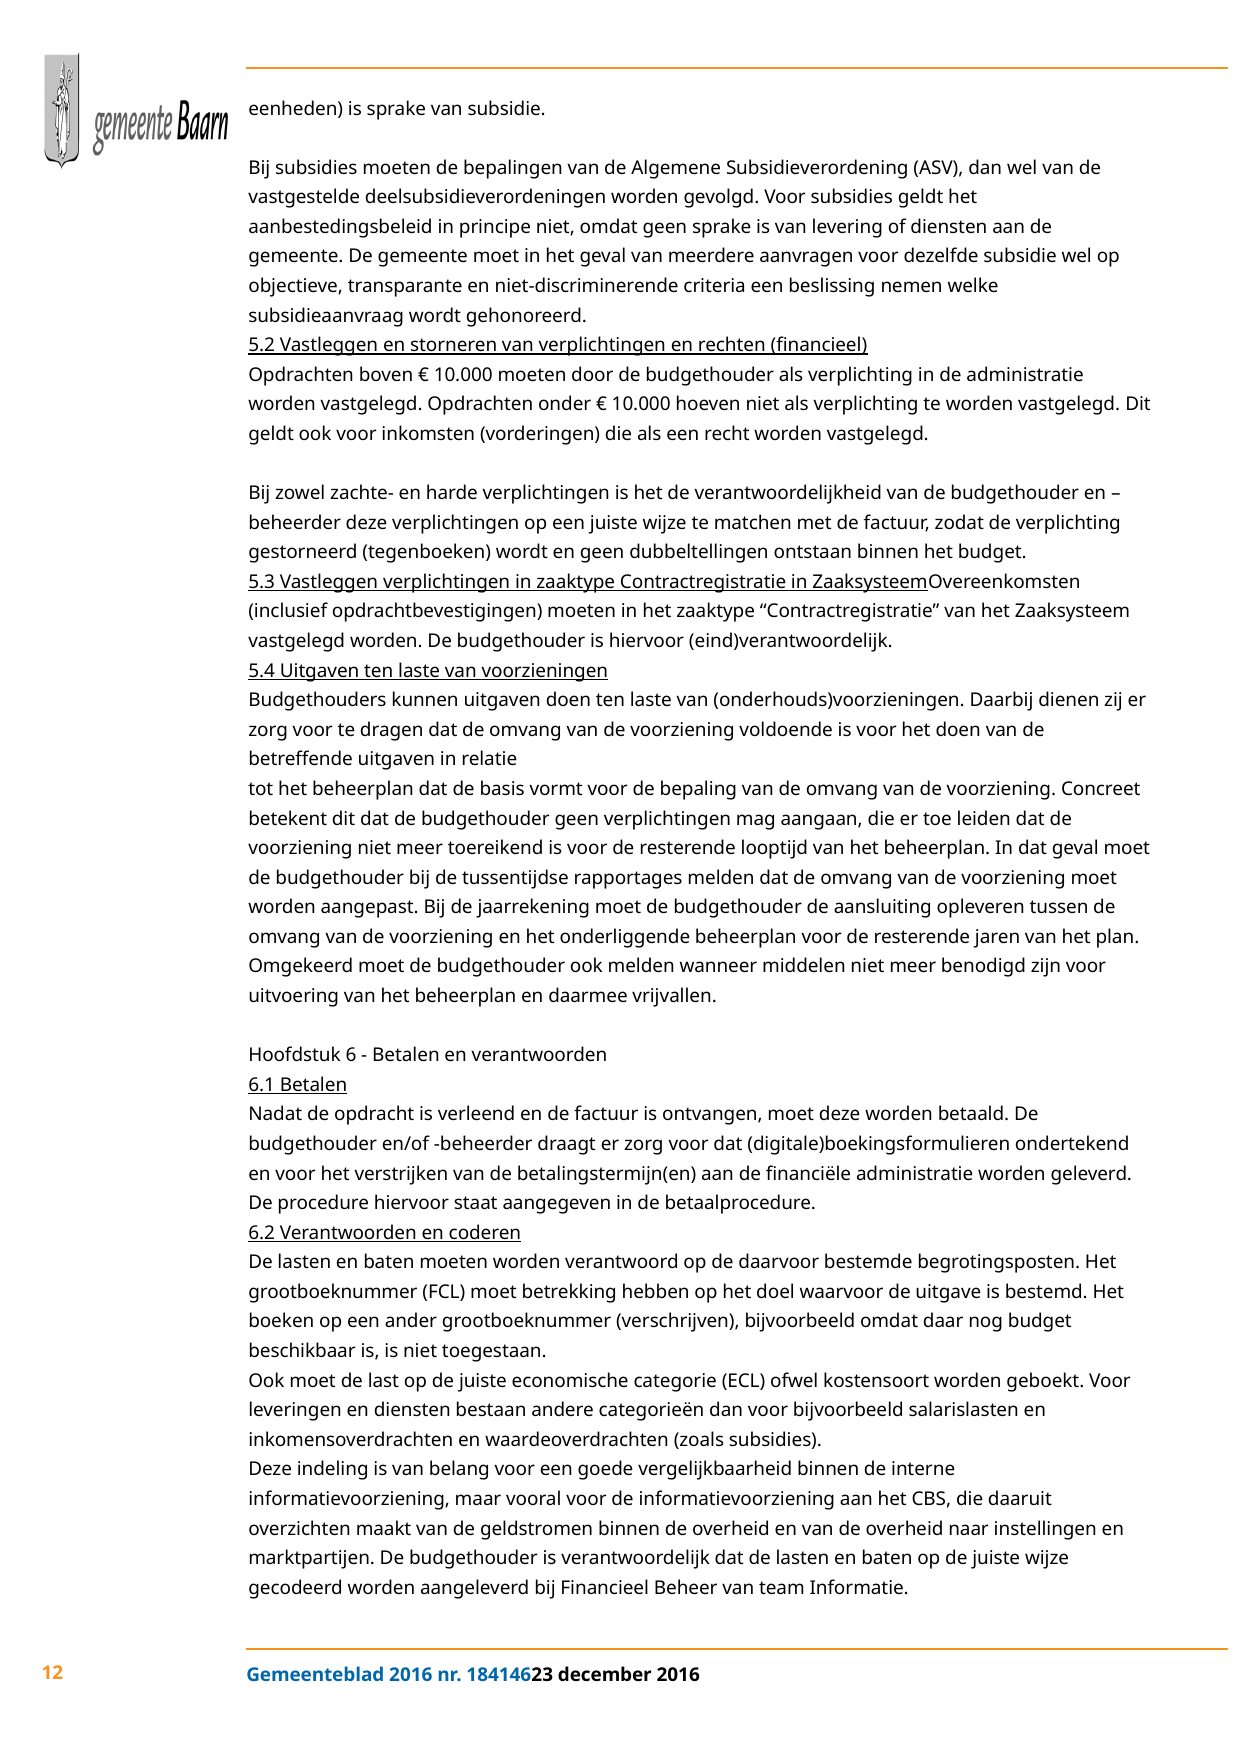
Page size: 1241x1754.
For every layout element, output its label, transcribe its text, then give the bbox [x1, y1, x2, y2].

text 6.1 Betalen [248, 1071, 1152, 1097]
picture [41, 47, 231, 172]
text eenheden) is sprake van subsidie. [248, 95, 1152, 121]
text Budgethouders kunnen uitgaven doen ten laste van (onderhouds)voorzieningen. Daarbij dienen zij er zorg voor te dragen dat de omvang van de voorziening voldoende is voor het doen van de betreffende uitgaven in relatie [248, 686, 1152, 771]
text De lasten en baten moeten worden verantwoord op de daarvoor bestemde begrotingsposten. Het grootboeknummer (FCL) moet betrekking hebben op het doel waarvoor de uitgave is bestemd. Het boeken op een ander grootboeknummer (verschrijven), bijvoorbeeld omdat daar nog budget beschikbaar is, is niet toegestaan. [248, 1248, 1152, 1363]
text Bij subsidies moeten de bepalingen van de Algemene Subsidieverordening (ASV), dan wel van de vastgestelde deelsubsidieverordeningen worden gevolgd. Voor subsidies geldt het aanbestedingsbeleid in principe niet, omdat geen sprake is van levering of diensten aan de gemeente. De gemeente moet in het geval van meerdere aanvragen voor dezelfde subsidie wel op objectieve, transparante en niet-discriminerende criteria een beslissing nemen welke subsidieaanvraag wordt gehonoreerd. [248, 154, 1152, 328]
text Ook moet de last op de juiste economische categorie (ECL) ofwel kostensoort worden geboekt. Voor leveringen en diensten bestaan andere categorieën dan voor bijvoorbeeld salarislasten en inkomensoverdrachten en waardeoverdrachten (zoals subsidies). [248, 1367, 1152, 1452]
text 5.4 Uitgaven ten laste van voorzieningen [248, 657, 1152, 683]
text Bij zowel zachte- en harde verplichtingen is het de verantwoordelijkheid van de budgethouder en –beheerder deze verplichtingen op een juiste wijze te matchen met de factuur, zodat de verplichting gestorneerd (tegenboeken) wordt en geen dubbeltellingen ontstaan binnen het budget. [248, 479, 1152, 564]
text tot het beheerplan dat de basis vormt voor de bepaling van de omvang van de voorziening. Concreet betekent dit dat de budgethouder geen verplichtingen mag aangaan, die er toe leiden dat de voorziening niet meer toereikend is voor de resterende looptijd van het beheerplan. In dat geval moet de budgethouder bij de tussentijdse rapportages melden dat de omvang van de voorziening moet worden aangepast. Bij de jaarrekening moet de budgethouder de aansluiting opleveren tussen de omvang van de voorziening en het onderliggende beheerplan voor de resterende jaren van het plan. Omgekeerd moet de budgethouder ook melden wanneer middelen niet meer benodigd zijn voor uitvoering van het beheerplan en daarmee vrijvallen. [248, 775, 1152, 1008]
text 6.2 Verantwoorden en coderen [248, 1219, 1152, 1245]
text 5.3 Vastleggen verplichtingen in zaaktype Contractregistratie in ZaaksysteemOvereenkomsten (inclusief opdrachtbevestigingen) moeten in het zaaktype “Contractregistratie” van het Zaaksysteem vastgelegd worden. De budgethouder is hiervoor (eind)verantwoordelijk. [248, 568, 1152, 653]
text 5.2 Vastleggen en storneren van verplichtingen en rechten (financieel) [248, 331, 1152, 357]
text Deze indeling is van belang voor een goede vergelijkbaarheid binnen de interne informatievoorziening, maar vooral voor de informatievoorziening aan het CBS, die daaruit overzichten maakt van de geldstromen binnen de overheid en van de overheid naar instellingen en marktpartijen. De budgethouder is verantwoordelijk dat de lasten en baten op de juiste wijze gecodeerd worden aangeleverd bij Financieel Beheer van team Informatie. [248, 1456, 1152, 1600]
text Nadat de opdracht is verleend en de factuur is ontvangen, moet deze worden betaald. De budgethouder en/of -beheerder draagt er zorg voor dat (digitale)boekingsformulieren ondertekend en voor het verstrijken van de betalingstermijn(en) aan de financiële administratie worden geleverd. De procedure hiervoor staat aangegeven in de betaalprocedure. [248, 1101, 1152, 1215]
text Hoofdstuk 6 - Betalen en verantwoorden [248, 1041, 1152, 1067]
text Opdrachten boven € 10.000 moeten door de budgethouder als verplichting in de administratie worden vastgelegd. Opdrachten onder € 10.000 hoeven niet als verplichting te worden vastgelegd. Dit geldt ook voor inkomsten (vorderingen) die als een recht worden vastgelegd. [248, 361, 1152, 446]
